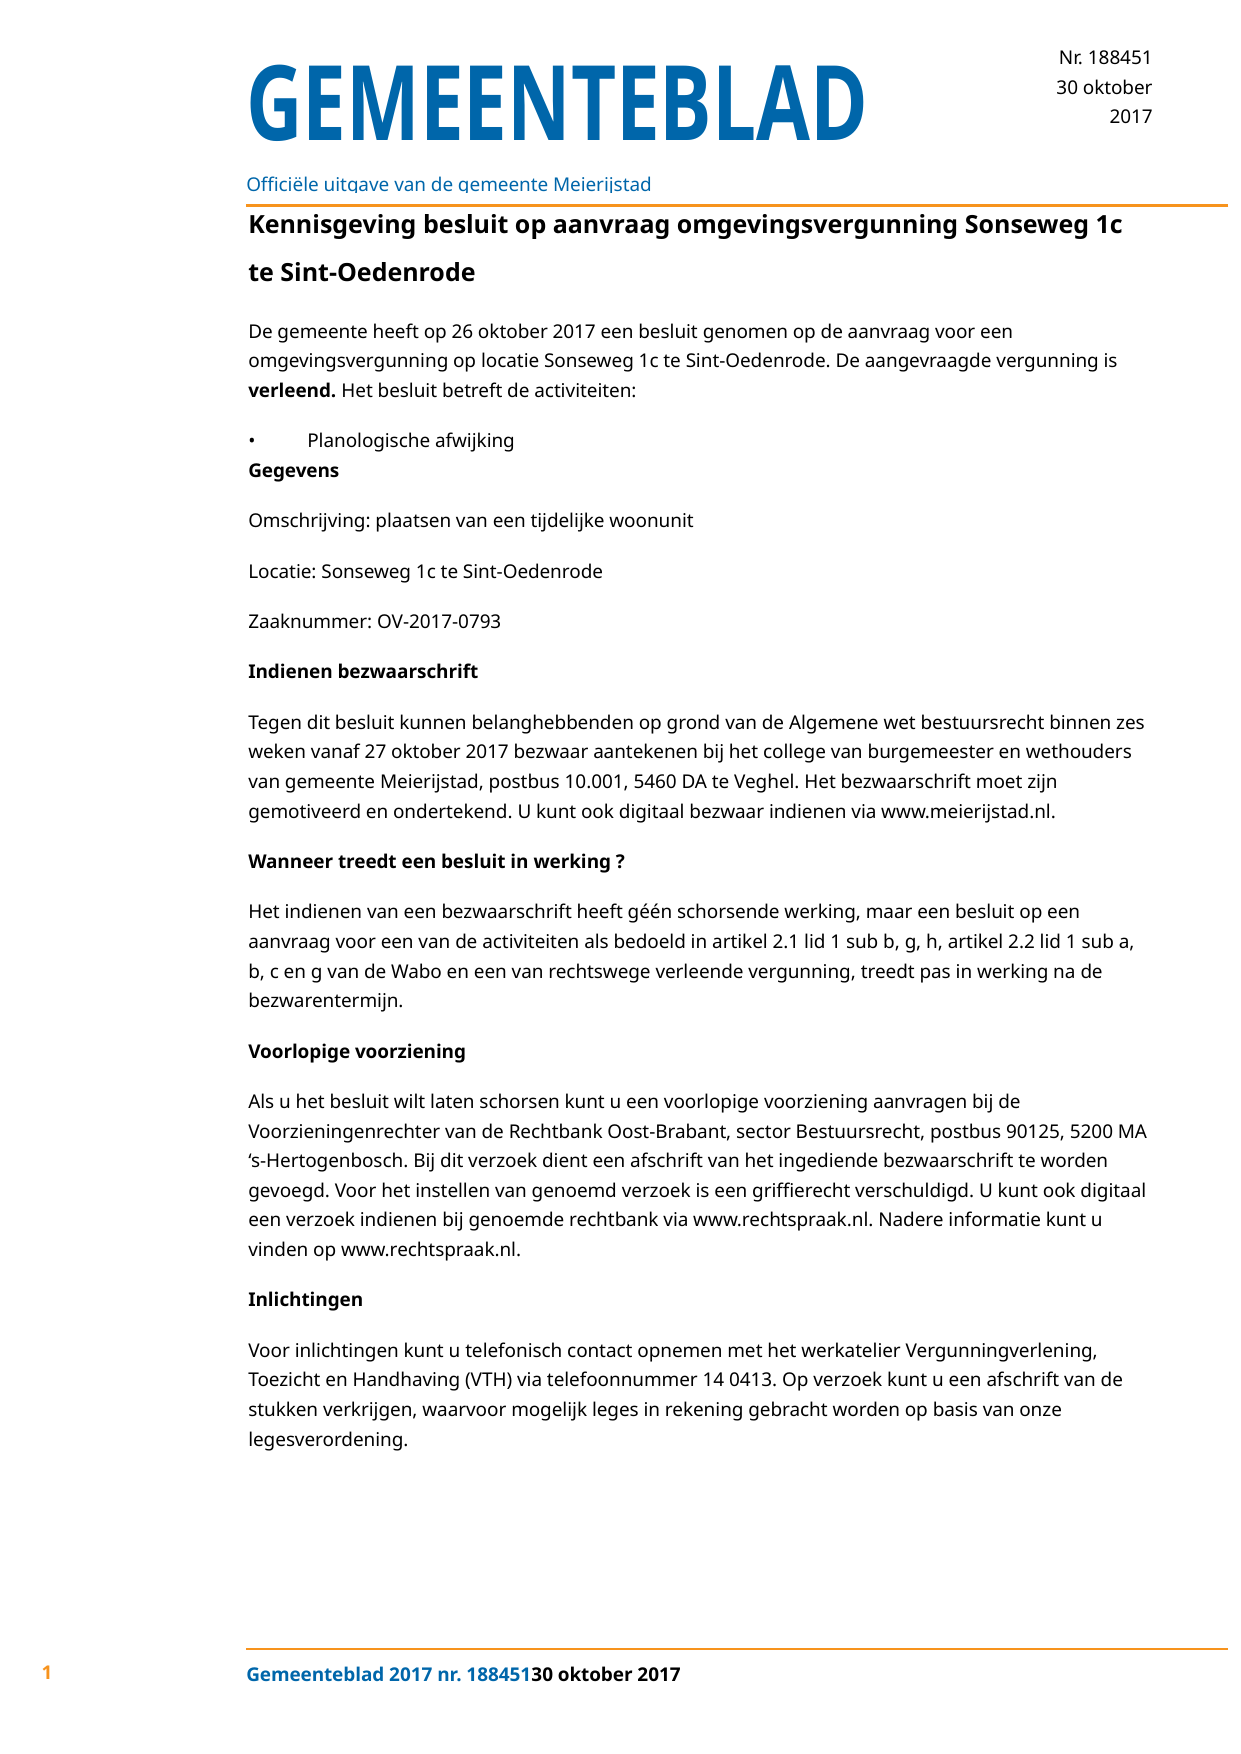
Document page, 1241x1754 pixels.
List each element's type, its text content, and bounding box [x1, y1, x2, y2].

text Zaaknummer: OV-2017-0793 [248, 608, 1152, 634]
text Voorlopige voorziening [248, 1038, 1152, 1064]
text Kennisgeving besluit op aanvraag omgevingsvergunning Sonseweg 1c te Sint-Oedenrode [248, 207, 1152, 288]
text Het indienen van een bezwaarschrift heeft géén schorsende werking, maar een besluit op een aanvraag voor een van de activiteiten als bedoeld in artikel 2.1 lid 1 sub b, g, h, artikel 2.2 lid 1 sub a, b, c en g van de Wabo en een van rechtswege verleende vergunning, treedt pas in werking na de bezwarentermijn. [248, 899, 1152, 1013]
text De gemeente heeft op 26 oktober 2017 een besluit genomen op de aanvraag voor een omgevingsvergunning op locatie Sonseweg 1c te Sint-Oedenrode. De aangevraagde vergunning is verleend. Het besluit betreft de activiteiten: [248, 318, 1152, 403]
text Wanneer treedt een besluit in werking ? [248, 848, 1152, 874]
picture [41, 47, 231, 172]
text Voor inlichtingen kunt u telefonisch contact opnemen met het werkatelier Vergunningverlening, Toezicht en Handhaving (VTH) via telefoonnummer 14 0413. Op verzoek kunt u een afschrift van de stukken verkrijgen, waarvoor mogelijk leges in rekening gebracht worden op basis van onze legesverordening. [248, 1337, 1152, 1452]
text Tegen dit besluit kunnen belanghebbenden op grond van de Algemene wet bestuursrecht binnen zes weken vanaf 27 oktober 2017 bezwaar aantekenen bij het college van burgemeester en wethouders van gemeente Meierijstad, postbus 10.001, 5460 DA te Veghel. Het bezwaarschrift moet zijn gemotiveerd en ondertekend. U kunt ook digitaal bezwaar indienen via www.meierijstad.nl. [248, 709, 1152, 824]
list Planologische afwijking [248, 427, 1152, 453]
text Indienen bezwaarschrift [248, 659, 1152, 684]
text Inlichtingen [248, 1287, 1152, 1312]
text Gegevens [248, 457, 1152, 483]
text Omschrijving: plaatsen van een tijdelijke woonunit [248, 507, 1152, 533]
text Als u het besluit wilt laten schorsen kunt u een voorlopige voorziening aanvragen bij de Voorzieningenrechter van de Rechtbank Oost-Brabant, sector Bestuursrecht, postbus 90125, 5200 MA ‘s-Hertogenbosch. Bij dit verzoek dient een afschrift van het ingediende bezwaarschrift te worden gevoegd. Voor het instellen van genoemd verzoek is een griffierecht verschuldigd. U kunt ook digitaal een verzoek indienen bij genoemde rechtbank via www.rechtspraak.nl. Nadere informatie kunt u vinden op www.rechtspraak.nl. [248, 1088, 1152, 1262]
text Locatie: Sonseweg 1c te Sint-Oedenrode [248, 558, 1152, 584]
